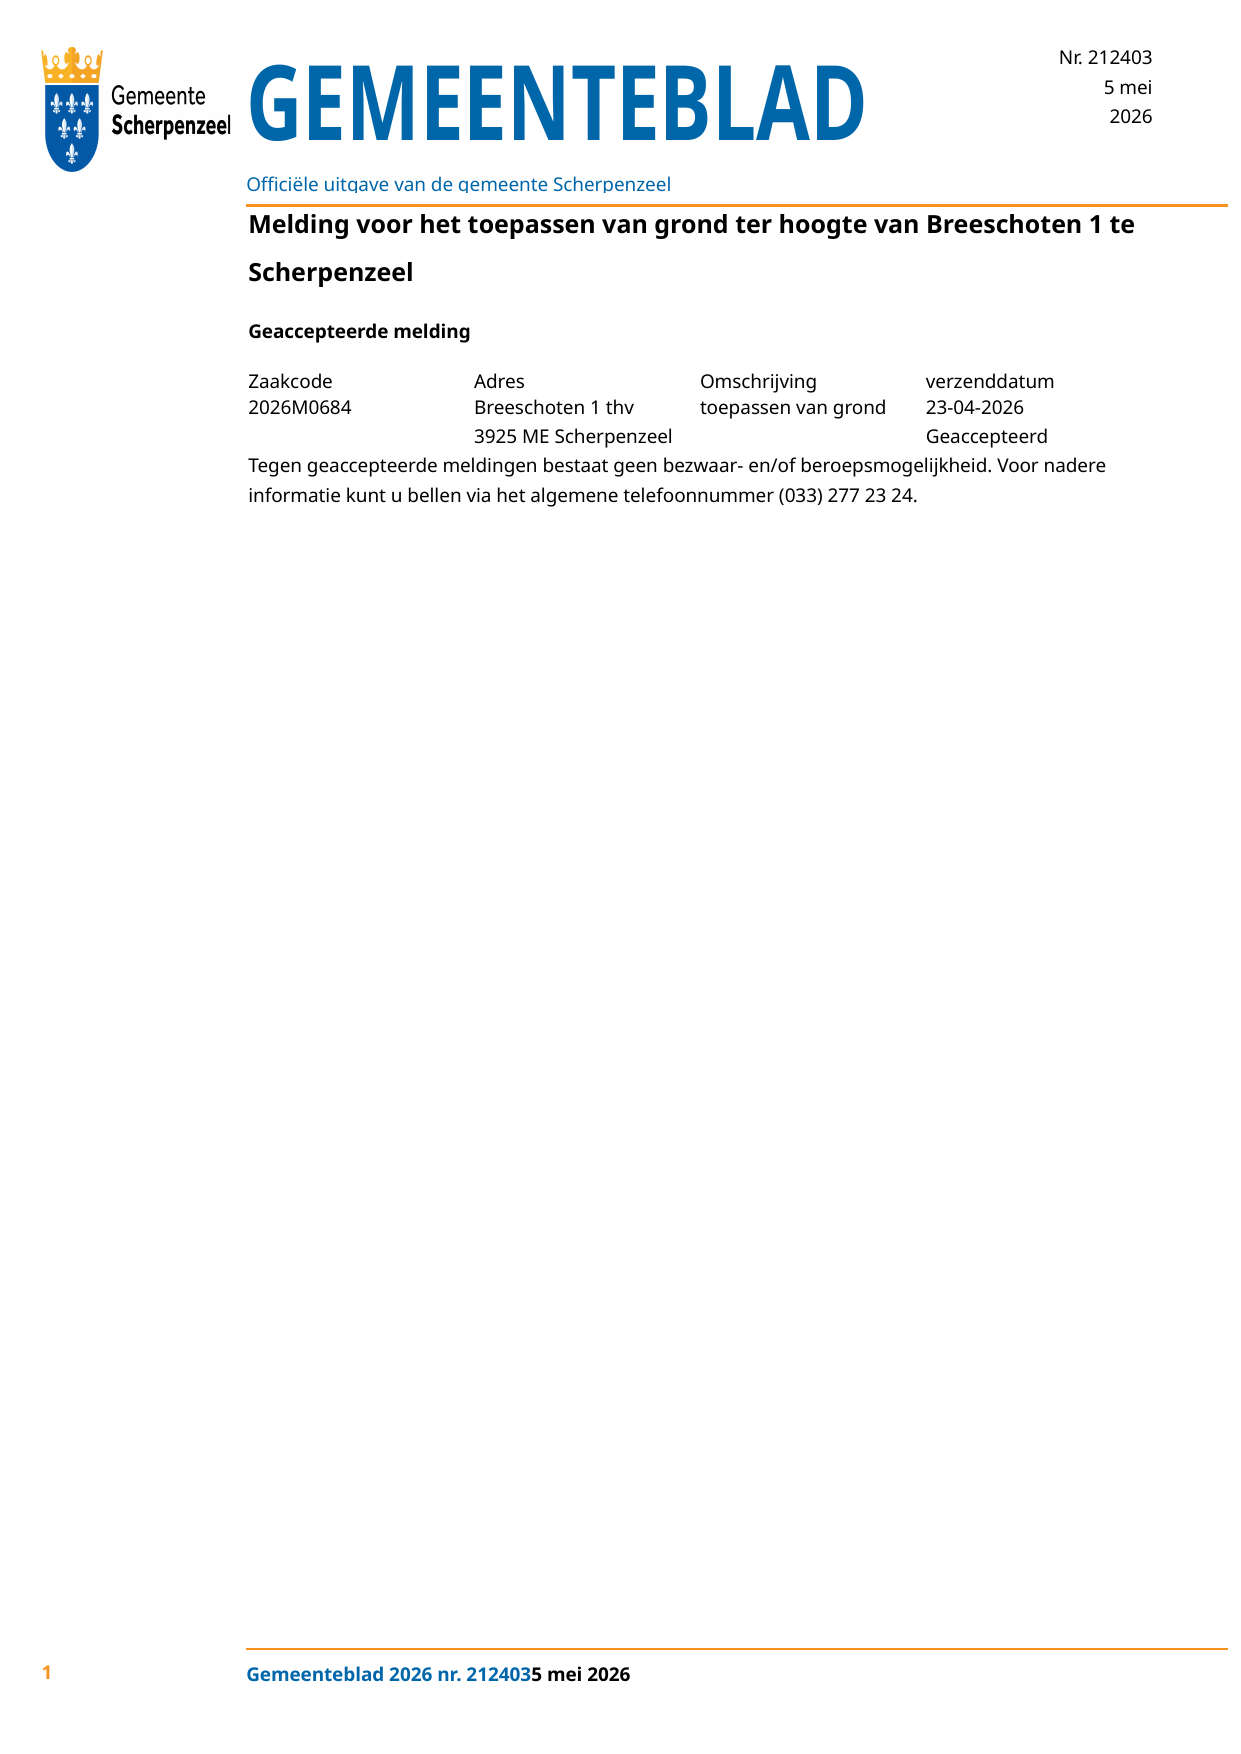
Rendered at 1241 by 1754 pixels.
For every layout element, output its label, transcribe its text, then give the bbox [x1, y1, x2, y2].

table_cell toepassen van grond [700, 394, 926, 449]
table_header Zaakcode [248, 369, 474, 394]
table_cell 2026M0684 [248, 394, 474, 449]
table_header Omschrijving [700, 369, 926, 394]
table_header verzenddatum [926, 369, 1152, 394]
text Geaccepteerde melding [248, 318, 1152, 344]
text Melding voor het toepassen van grond ter hoogte van Breeschoten 1 te Scherpenzeel [248, 207, 1152, 288]
picture [41, 47, 231, 172]
table_cell 23-04-2026 Geaccepteerd [926, 394, 1152, 449]
text Tegen geaccepteerde meldingen bestaat geen bezwaar- en/of beroepsmogelijkheid. Voor nadere informatie kunt u bellen via het algemene telefoonnummer (033) 277 23 24. [248, 453, 1152, 508]
table_header Adres [474, 369, 700, 394]
table_cell Breeschoten 1 thv 3925 ME Scherpenzeel [474, 394, 700, 449]
